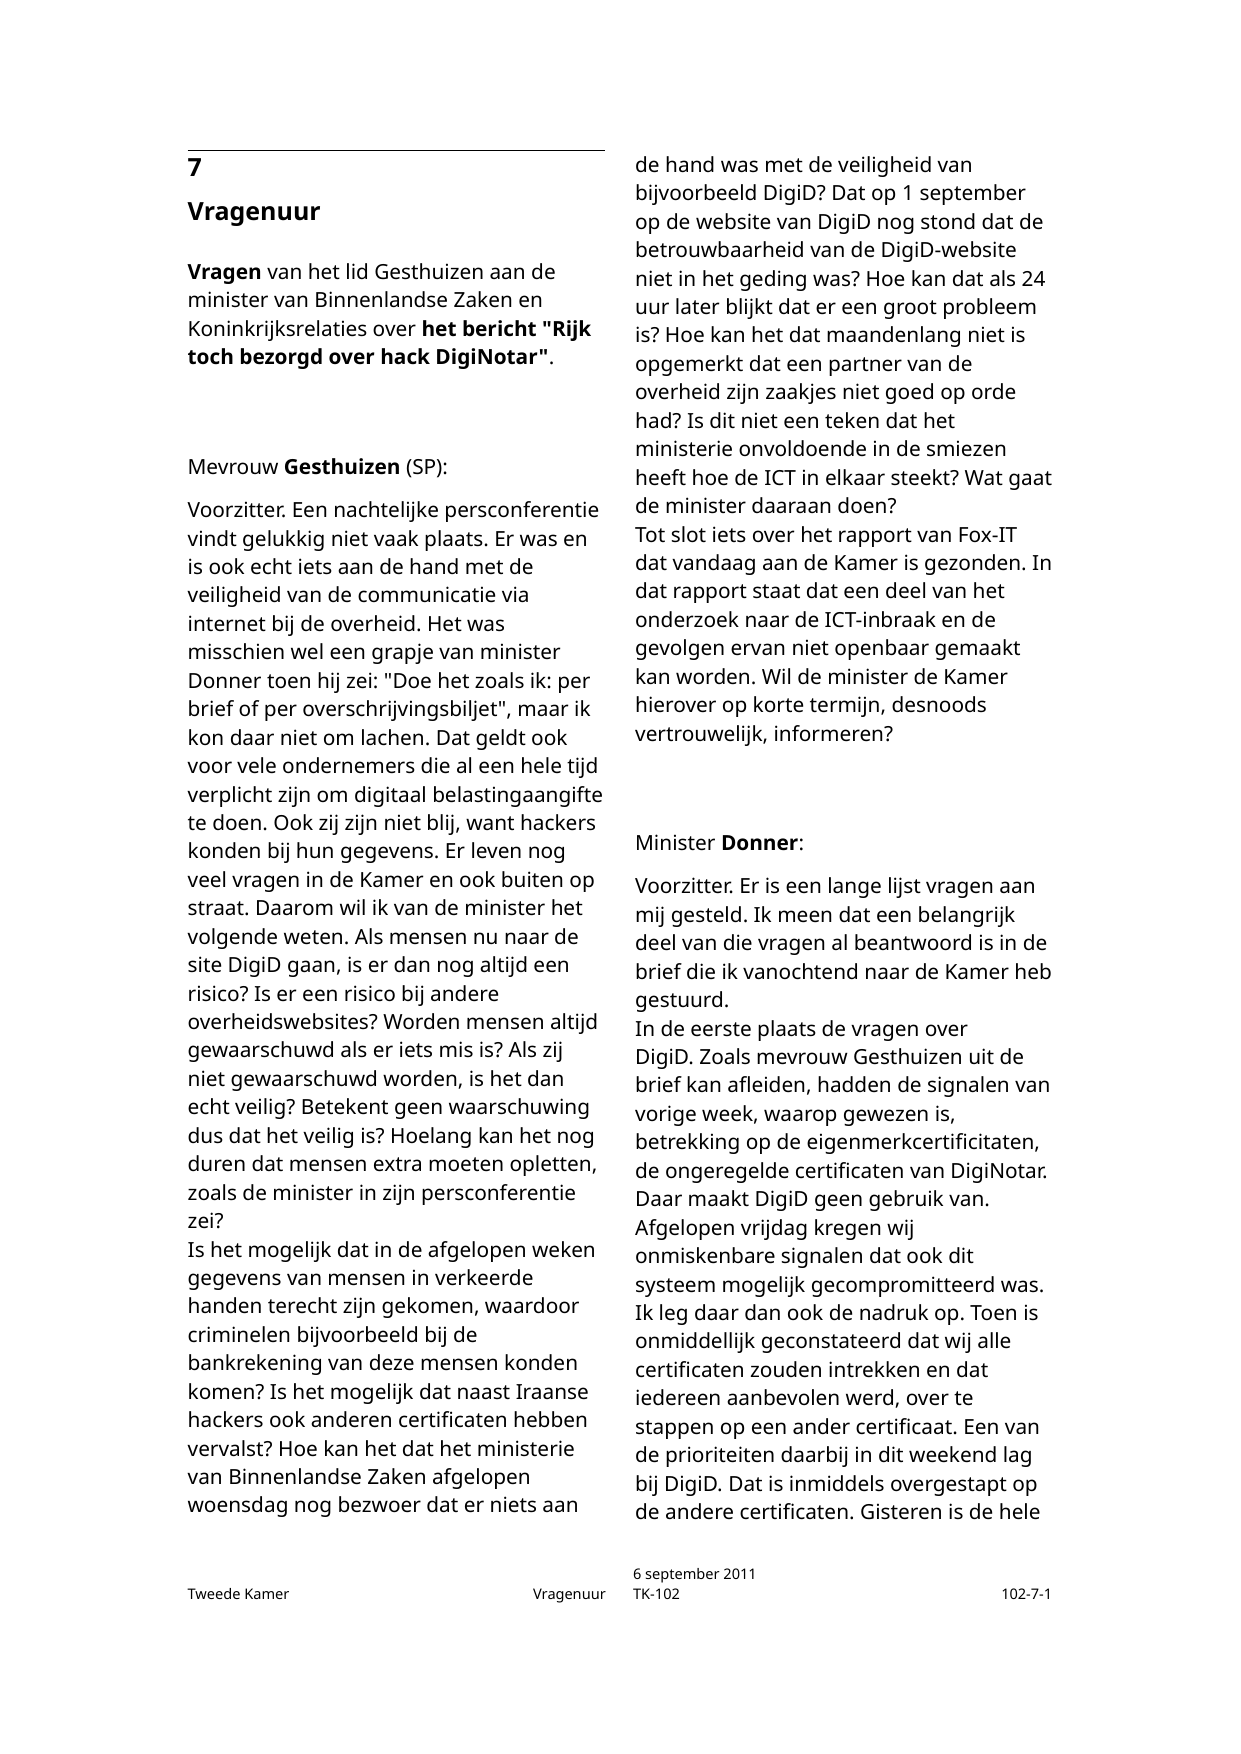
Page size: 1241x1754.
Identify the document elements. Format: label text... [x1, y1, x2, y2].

text 7 [187, 151, 605, 184]
text Vragenuur [187, 193, 605, 227]
text Vragen van het lid Gesthuizen aan de minister van Binnenlandse Zaken en Koninkrijksrelaties over het bericht "Rijk toch bezorgd over hack DigiNotar". [187, 257, 605, 371]
text Minister Donner: [635, 828, 1053, 857]
text Voorzitter. Een nachtelijke persconferentie vindt gelukkig niet vaak plaats. Er was en is ook echt iets aan de hand met de veiligheid van de communicatie via internet bij de overheid. Het was misschien wel een grapje van minister Donner toen hij zei: "Doe het zoals ik: per brief of per overschrijvingsbiljet", maar ik kon daar niet om lachen. Dat geldt ook voor vele ondernemers die al een hele tijd verplicht zijn om digitaal belastingaangifte te doen. Ook zij zijn niet blij, want hackers konden bij hun gegevens. Er leven nog veel vragen in de Kamer en ook buiten op straat. Daarom wil ik van de minister het volgende weten. Als mensen nu naar de site DigiD gaan, is er dan nog altijd een risico? Is er een risico bij andere overheidswebsites? Worden mensen altijd gewaarschuwd als er iets mis is? Als zij niet gewaarschuwd worden, is het dan echt veilig? Betekent geen waarschuwing dus dat het veilig is? Hoelang kan het nog duren dat mensen extra moeten opletten, zoals de minister in zijn persconferentie zei? [187, 495, 605, 1235]
text de hand was met de veiligheid van bijvoorbeeld DigiD? Dat op 1 september op de website van DigiD nog stond dat de betrouwbaarheid van de DigiD-website niet in het geding was? Hoe kan dat als 24 uur later blijkt dat er een groot probleem is? Hoe kan het dat maandenlang niet is opgemerkt dat een partner van de overheid zijn zaakjes niet goed op orde had? Is dit niet een teken dat het ministerie onvoldoende in de smiezen heeft hoe de ICT in elkaar steekt? Wat gaat de minister daaraan doen? [635, 150, 1053, 520]
text  [635, 777, 1053, 806]
text Is het mogelijk dat in de afgelopen weken gegevens van mensen in verkeerde handen terecht zijn gekomen, waardoor criminelen bijvoorbeeld bij de bankrekening van deze mensen konden komen? Is het mogelijk dat naast Iraanse hackers ook anderen certificaten hebben vervalst? Hoe kan het dat het ministerie van Binnenlandse Zaken afgelopen woensdag nog bezwoer dat er niets aan [187, 1235, 605, 1519]
text Tot slot iets over het rapport van Fox-IT dat vandaag aan de Kamer is gezonden. In dat rapport staat dat een deel van het onderzoek naar de ICT-inbraak en de gevolgen ervan niet openbaar gemaakt kan worden. Wil de minister de Kamer hierover op korte termijn, desnoods vertrouwelijk, informeren? [635, 520, 1053, 747]
text Mevrouw Gesthuizen (SP): [187, 452, 605, 480]
text Voorzitter. Er is een lange lijst vragen aan mij gesteld. Ik meen dat een belangrijk deel van die vragen al beantwoord is in de brief die ik vanochtend naar de Kamer heb gestuurd. [635, 872, 1053, 1014]
text  [187, 401, 605, 429]
text In de eerste plaats de vragen over DigiD. Zoals mevrouw Gesthuizen uit de brief kan afleiden, hadden de signalen van vorige week, waarop gewezen is, betrekking op de eigenmerkcertificitaten, de ongeregelde certificaten van DigiNotar. Daar maakt DigiD geen gebruik van. Afgelopen vrijdag kregen wij onmiskenbare signalen dat ook dit systeem mogelijk gecompromitteerd was. Ik leg daar dan ook de nadruk op. Toen is onmiddellijk geconstateerd dat wij alle certificaten zouden intrekken en dat iedereen aanbevolen werd, over te stappen op een ander certificaat. Een van de prioriteiten daarbij in dit weekend lag bij DigiD. Dat is inmiddels overgestapt op de andere certificaten. Gisteren is de hele [635, 1014, 1053, 1526]
